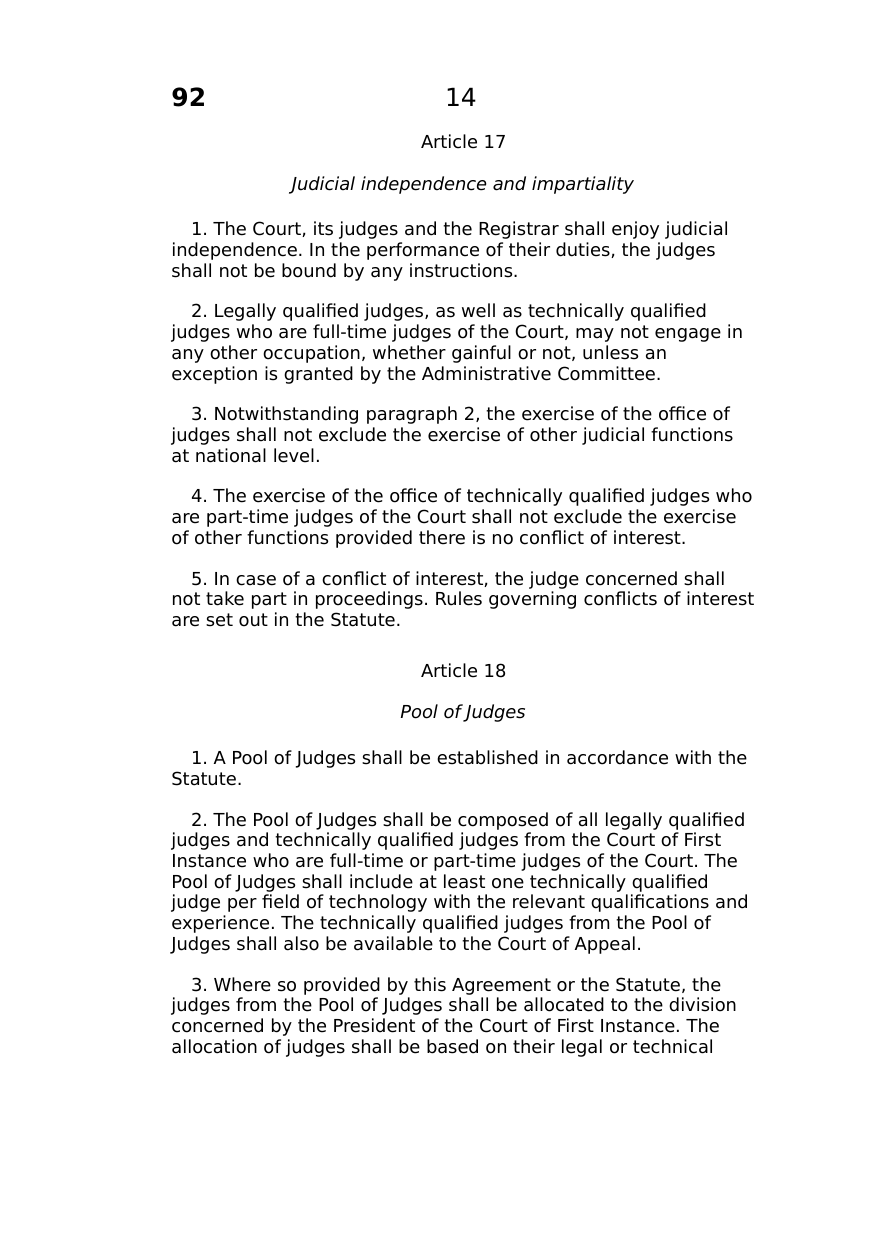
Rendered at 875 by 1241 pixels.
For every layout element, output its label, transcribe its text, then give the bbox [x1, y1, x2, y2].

text 2. The Pool of Judges shall be composed of all legally qualified judges and technically qualified judges from the Court of First Instance who are full-time or part-time judges of the Court. The Pool of Judges shall include at least one technically qualified judge per field of technology with the relevant qualifications and experience. The technically qualified judges from the Pool of Judges shall also be available to the Court of Appeal. [171, 809, 756, 954]
text 5. In case of a conflict of interest, the judge concerned shall not take part in proceedings. Rules governing conflicts of interest are set out in the Statute. [171, 568, 756, 631]
text 1. A Pool of Judges shall be established in accordance with the Statute. [171, 748, 756, 789]
text 3. Where so provided by this Agreement or the Statute, the judges from the Pool of Judges shall be allocated to the division concerned by the President of the Court of First Instance. The allocation of judges shall be based on their legal or technical [171, 974, 756, 1057]
subtitle Article 17 Judicial independence and impartiality [171, 132, 756, 194]
text 4. The exercise of the office of technically qualified judges who are part-time judges of the Court shall not exclude the exercise of other functions provided there is no conflict of interest. [171, 486, 756, 548]
text 3. Notwithstanding paragraph 2, the exercise of the office of judges shall not exclude the exercise of other judicial functions at national level. [171, 404, 756, 466]
subtitle Article 18 Pool of Judges [171, 661, 756, 723]
text 1. The Court, its judges and the Registrar shall enjoy judicial independence. In the performance of their duties, the judges shall not be bound by any instructions. [171, 219, 756, 281]
text 2. Legally qualified judges, as well as technically qualified judges who are full-time judges of the Court, may not engage in any other occupation, whether gainful or not, unless an exception is granted by the Administrative Committee. [171, 301, 756, 384]
